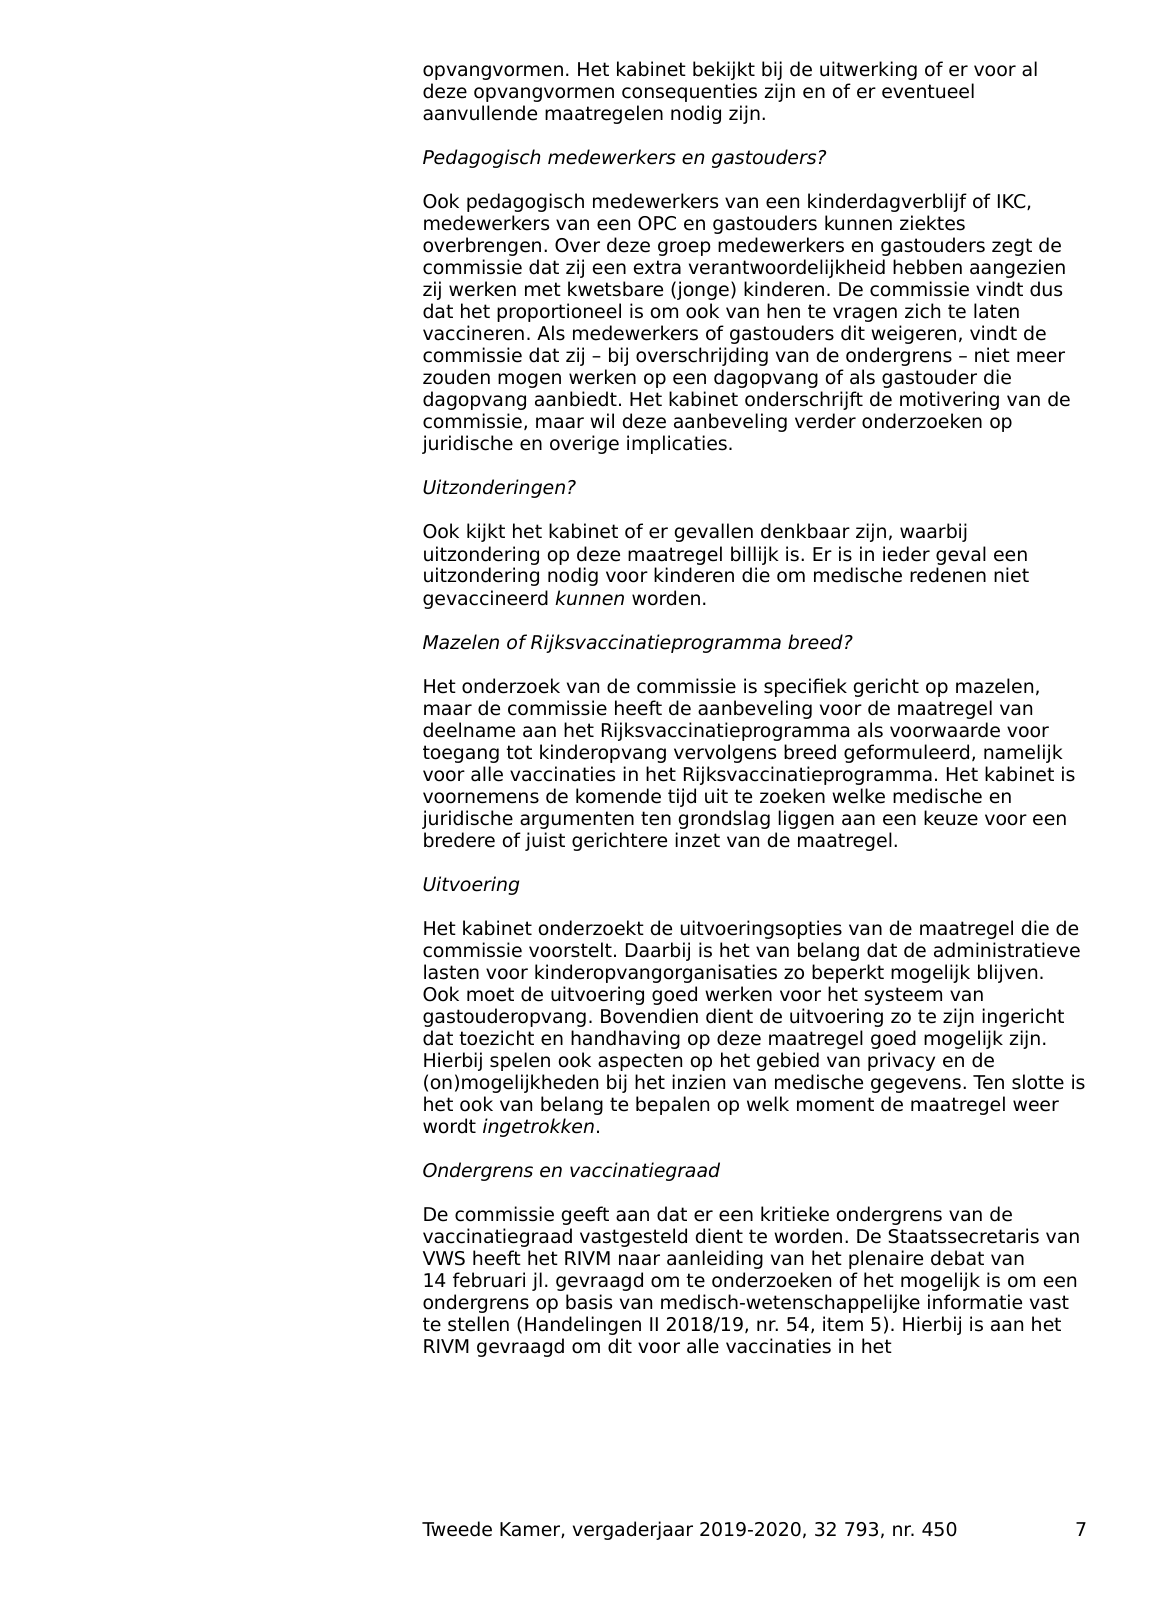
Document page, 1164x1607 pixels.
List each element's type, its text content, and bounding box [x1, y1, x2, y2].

text Het kabinet onderzoekt de uitvoeringsopties van de maatregel die de commissie voorstelt. Daarbij is het van belang dat de administratieve lasten voor kinderopvangorganisaties zo beperkt mogelijk blijven. Ook moet de uitvoering goed werken voor het systeem van gastouderopvang. Bovendien dient de uitvoering zo te zijn ingericht dat toezicht en handhaving op deze maatregel goed mogelijk zijn. Hierbij spelen ook aspecten op het gebied van privacy en de (on)mogelijkheden bij het inzien van medische gegevens. Ten slotte is het ook van belang te bepalen op welk moment de maatregel weer wordt ingetrokken. [422, 918, 1087, 1138]
text opvangvormen. Het kabinet bekijkt bij de uitwerking of er voor al deze opvangvormen consequenties zijn en of er eventueel aanvullende maatregelen nodig zijn. [422, 59, 1087, 125]
text Het onderzoek van de commissie is specifiek gericht op mazelen, maar de commissie heeft de aanbeveling voor de maatregel van deelname aan het Rijksvaccinatieprogramma als voorwaarde voor toegang tot kinderopvang vervolgens breed geformuleerd, namelijk voor alle vaccinaties in het Rijksvaccinatieprogramma. Het kabinet is voornemens de komende tijd uit te zoeken welke medische en juridische argumenten ten grondslag liggen aan een keuze voor een bredere of juist gerichtere inzet van de maatregel. [422, 676, 1087, 852]
subtitle Ondergrens en vaccinatiegraad [422, 1160, 1087, 1182]
text Ook pedagogisch medewerkers van een kinderdagverblijf of IKC, medewerkers van een OPC en gastouders kunnen ziektes overbrengen. Over deze groep medewerkers en gastouders zegt de commissie dat zij een extra verantwoordelijkheid hebben aangezien zij werken met kwetsbare (jonge) kinderen. De commissie vindt dus dat het proportioneel is om ook van hen te vragen zich te laten vaccineren. Als medewerkers of gastouders dit weigeren, vindt de commissie dat zij – bij overschrijding van de ondergrens – niet meer zouden mogen werken op een dagopvang of als gastouder die dagopvang aanbiedt. Het kabinet onderschrijft de motivering van de commissie, maar wil deze aanbeveling verder onderzoeken op juridische en overige implicaties. [422, 191, 1087, 455]
subtitle Uitvoering [422, 874, 1087, 896]
text Ook kijkt het kabinet of er gevallen denkbaar zijn, waarbij uitzondering op deze maatregel billijk is. Er is in ieder geval een uitzondering nodig voor kinderen die om medische redenen niet gevaccineerd kunnen worden. [422, 521, 1087, 609]
subtitle Pedagogisch medewerkers en gastouders? [422, 147, 1087, 169]
text De commissie geeft aan dat er een kritieke ondergrens van de vaccinatiegraad vastgesteld dient te worden. De Staatssecretaris van VWS heeft het RIVM naar aanleiding van het plenaire debat van 14 februari jl. gevraagd om te onderzoeken of het mogelijk is om een ondergrens op basis van medisch-wetenschappelijke informatie vast te stellen (Handelingen II 2018/19, nr. 54, item 5). Hierbij is aan het RIVM gevraagd om dit voor alle vaccinaties in het [422, 1204, 1087, 1358]
subtitle Mazelen of Rijksvaccinatieprogramma breed? [422, 632, 1087, 653]
subtitle Uitzonderingen? [422, 477, 1087, 499]
